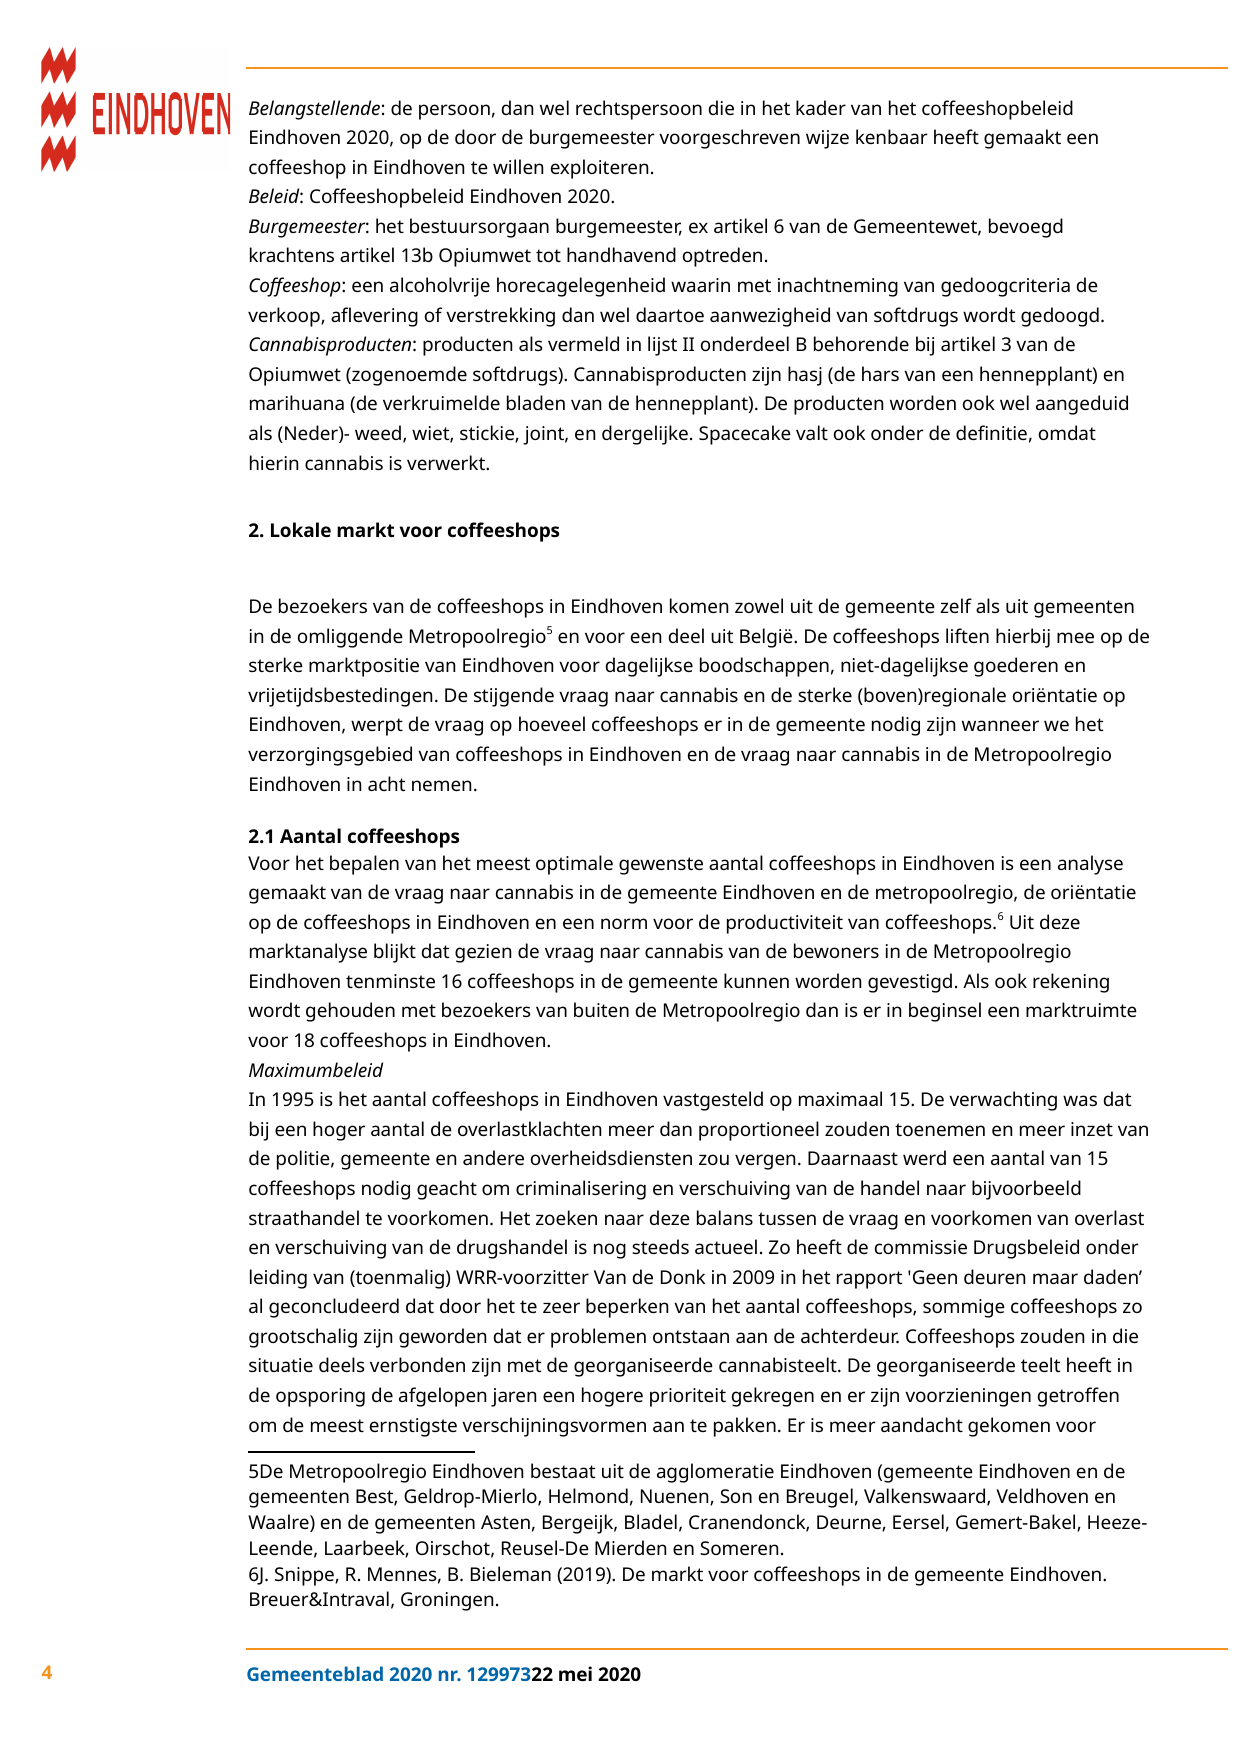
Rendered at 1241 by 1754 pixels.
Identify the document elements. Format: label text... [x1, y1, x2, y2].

text De bezoekers van de coffeeshops in Eindhoven komen zowel uit de gemeente zelf als uit gemeenten in de omliggende Metropoolregio en voor een deel uit België. De coffeeshops liften hierbij mee op de sterke marktpositie van Eindhoven voor dagelijkse boodschappen, niet-dagelijkse goederen en vrijetijdsbestedingen. De stijgende vraag naar cannabis en de sterke (boven)regionale oriëntatie op Eindhoven, werpt de vraag op hoeveel coffeeshops er in de gemeente nodig zijn wanneer we het verzorgingsgebied van coffeeshops in Eindhoven en de vraag naar cannabis in de Metropoolregio Eindhoven in acht nemen. [248, 593, 1152, 797]
text De Metropoolregio Eindhoven bestaat uit de agglomeratie Eindhoven (gemeente Eindhoven en de gemeenten Best, Geldrop-Mierlo, Helmond, Nuenen, Son en Breugel, Valkenswaard, Veldhoven en Waalre) en de gemeenten Asten, Bergeijk, Bladel, Cranendonck, Deurne, Eersel, Gemert-Bakel, Heeze-Leende, Laarbeek, Oirschot, Reusel-De Mierden en Someren. [248, 1458, 1152, 1561]
text Maximumbeleid [248, 1057, 1152, 1082]
table_header Belangstellende: de persoon, dan wel rechtspersoon die in het kader van het coffeeshopbeleid Eindhoven 2020, op de door de burgemeester voorgeschreven wijze kenbaar heeft gemaakt een coffeeshop in Eindhoven te willen exploiteren. Beleid: Coffeeshopbeleid Eindhoven 2020. Burgemeester: het bestuursorgaan burgemeester, ex artikel 6 van de Gemeentewet, bevoegd krachtens artikel 13b Opiumwet tot handhavend optreden. Coffeeshop: een alcoholvrije horecagelegenheid waarin met inachtneming van gedoogcriteria de verkoop, aflevering of verstrekking dan wel daartoe aanwezigheid van softdrugs wordt gedoogd. Cannabisproducten: producten als vermeld in lijst II onderdeel B behorende bij artikel 3 van de Opiumwet (zogenoemde softdrugs). Cannabisproducten zijn hasj (de hars van een hennepplant) en marihuana (de verkruimelde bladen van de hennepplant). De producten worden ook wel aangeduid als (Neder)- weed, wiet, stickie, joint, en dergelijke. Spacecake valt ook onder de definitie, omdat hierin cannabis is verwerkt. [248, 95, 1152, 476]
text Voor het bepalen van het meest optimale gewenste aantal coffeeshops in Eindhoven is een analyse gemaakt van de vraag naar cannabis in de gemeente Eindhoven en de metropoolregio, de oriëntatie op de coffeeshops in Eindhoven en een norm voor de productiviteit van coffeeshops. Uit deze marktanalyse blijkt dat gezien de vraag naar cannabis van de bewoners in de Metropoolregio Eindhoven tenminste 16 coffeeshops in de gemeente kunnen worden gevestigd. Als ook rekening wordt gehouden met bezoekers van buiten de Metropoolregio dan is er in beginsel een marktruimte voor 18 coffeeshops in Eindhoven. [248, 850, 1152, 1053]
text 2.1 Aantal coffeeshops [248, 821, 1152, 850]
text 2. Lokale markt voor coffeeshops [248, 516, 1152, 544]
picture [41, 47, 231, 172]
text J. Snippe, R. Mennes, B. Bieleman (2019). De markt voor coffeeshops in de gemeente Eindhoven. Breuer&Intraval, Groningen. [248, 1561, 1152, 1612]
text In 1995 is het aantal coffeeshops in Eindhoven vastgesteld op maximaal 15. De verwachting was dat bij een hoger aantal de overlastklachten meer dan proportioneel zouden toenemen en meer inzet van de politie, gemeente en andere overheidsdiensten zou vergen. Daarnaast werd een aantal van 15 coffeeshops nodig geacht om criminalisering en verschuiving van de handel naar bijvoorbeeld straathandel te voorkomen. Het zoeken naar deze balans tussen de vraag en voorkomen van overlast en verschuiving van de drugshandel is nog steeds actueel. Zo heeft de commissie Drugsbeleid onder leiding van (toenmalig) WRR-voorzitter Van de Donk in 2009 in het rapport 'Geen deuren maar daden’ al geconcludeerd dat door het te zeer beperken van het aantal coffeeshops, sommige coffeeshops zo grootschalig zijn geworden dat er problemen ontstaan aan de achterdeur. Coffeeshops zouden in die situatie deels verbonden zijn met de georganiseerde cannabisteelt. De georganiseerde teelt heeft in de opsporing de afgelopen jaren een hogere prioriteit gekregen en er zijn voorzieningen getroffen om de meest ernstigste verschijningsvormen aan te pakken. Er is meer aandacht gekomen voor [248, 1086, 1152, 1437]
